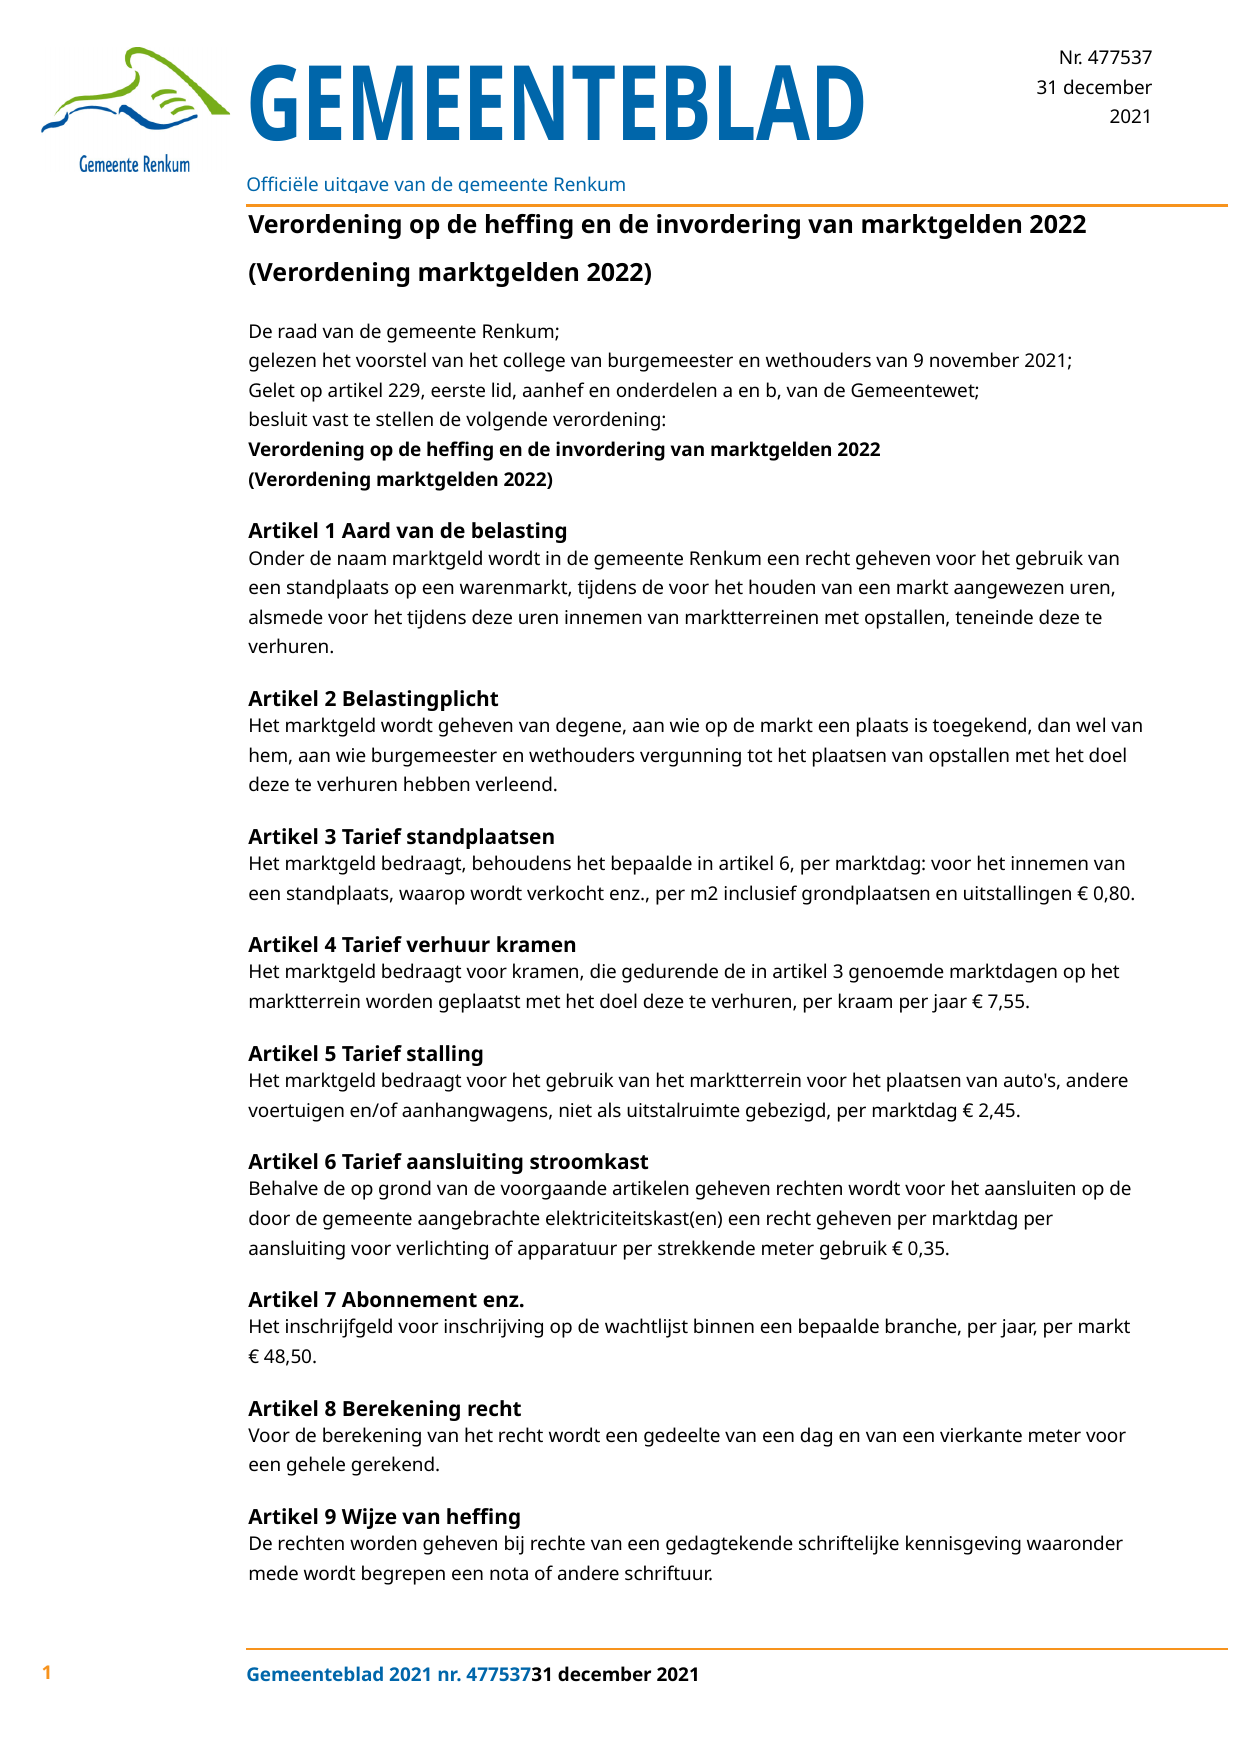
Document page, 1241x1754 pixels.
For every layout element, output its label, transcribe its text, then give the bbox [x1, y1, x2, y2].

text Behalve de op grond van de voorgaande artikelen geheven rechten wordt voor het aansluiten op de door de gemeente aangebrachte elektriciteitskast(en) een recht geheven per marktdag per aansluiting voor verlichting of apparatuur per strekkende meter gebruik € 0,35. [248, 1176, 1152, 1261]
text Het marktgeld bedraagt voor kramen, die gedurende de in artikel 3 genoemde marktdagen op het marktterrein worden geplaatst met het doel deze te verhuren, per kraam per jaar € 7,55. [248, 959, 1152, 1014]
text Artikel 7 Abonnement enz. [248, 1285, 1152, 1314]
text Het marktgeld bedraagt, behoudens het bepaalde in artikel 6, per marktdag: voor het innemen van een standplaats, waarop wordt verkocht enz., per m2 inclusief grondplaatsen en uitstallingen € 0,80. [248, 850, 1152, 906]
text Gelet op artikel 229, eerste lid, aanhef en onderdelen a en b, van de Gemeentewet; [248, 377, 1152, 403]
text Artikel 3 Tarief standplaatsen [248, 822, 1152, 850]
text (Verordening marktgelden 2022) [248, 466, 1152, 492]
text Artikel 1 Aard van de belasting [248, 516, 1152, 545]
text Verordening op de heffing en de invordering van marktgelden 2022 (Verordening marktgelden 2022) [248, 207, 1152, 288]
text Artikel 5 Tarief stalling [248, 1039, 1152, 1067]
text Artikel 2 Belastingplicht [248, 684, 1152, 712]
text Verordening op de heffing en de invordering van marktgelden 2022 [248, 436, 1152, 462]
picture [41, 47, 231, 172]
text De raad van de gemeente Renkum; [248, 318, 1152, 344]
text De rechten worden geheven bij rechte van een gedagtekende schriftelijke kennisgeving waaronder mede wordt begrepen een nota of andere schriftuur. [248, 1531, 1152, 1586]
text Onder de naam marktgeld wordt in de gemeente Renkum een recht geheven voor het gebruik van een standplaats op een warenmarkt, tijdens de voor het houden van een markt aangewezen uren, alsmede voor het tijdens deze uren innemen van marktterreinen met opstallen, teneinde deze te verhuren. [248, 545, 1152, 659]
text Artikel 4 Tarief verhuur kramen [248, 930, 1152, 959]
text gelezen het voorstel van het college van burgemeester en wethouders van 9 november 2021; [248, 347, 1152, 373]
text Het inschrijfgeld voor inschrijving op de wachtlijst binnen een bepaalde branche, per jaar, per markt € 48,50. [248, 1314, 1152, 1369]
text Artikel 6 Tarief aansluiting stroomkast [248, 1147, 1152, 1176]
text Het marktgeld bedraagt voor het gebruik van het marktterrein voor het plaatsen van auto's, andere voertuigen en/of aanhangwagens, niet als uitstalruimte gebezigd, per marktdag € 2,45. [248, 1067, 1152, 1122]
text Het marktgeld wordt geheven van degene, aan wie op de markt een plaats is toegekend, dan wel van hem, aan wie burgemeester en wethouders vergunning tot het plaatsen van opstallen met het doel deze te verhuren hebben verleend. [248, 712, 1152, 797]
text Voor de berekening van het recht wordt een gedeelte van een dag en van een vierkante meter voor een gehele gerekend. [248, 1422, 1152, 1477]
text Artikel 8 Berekening recht [248, 1394, 1152, 1422]
text besluit vast te stellen de volgende verordening: [248, 407, 1152, 432]
text Artikel 9 Wijze van heffing [248, 1502, 1152, 1531]
